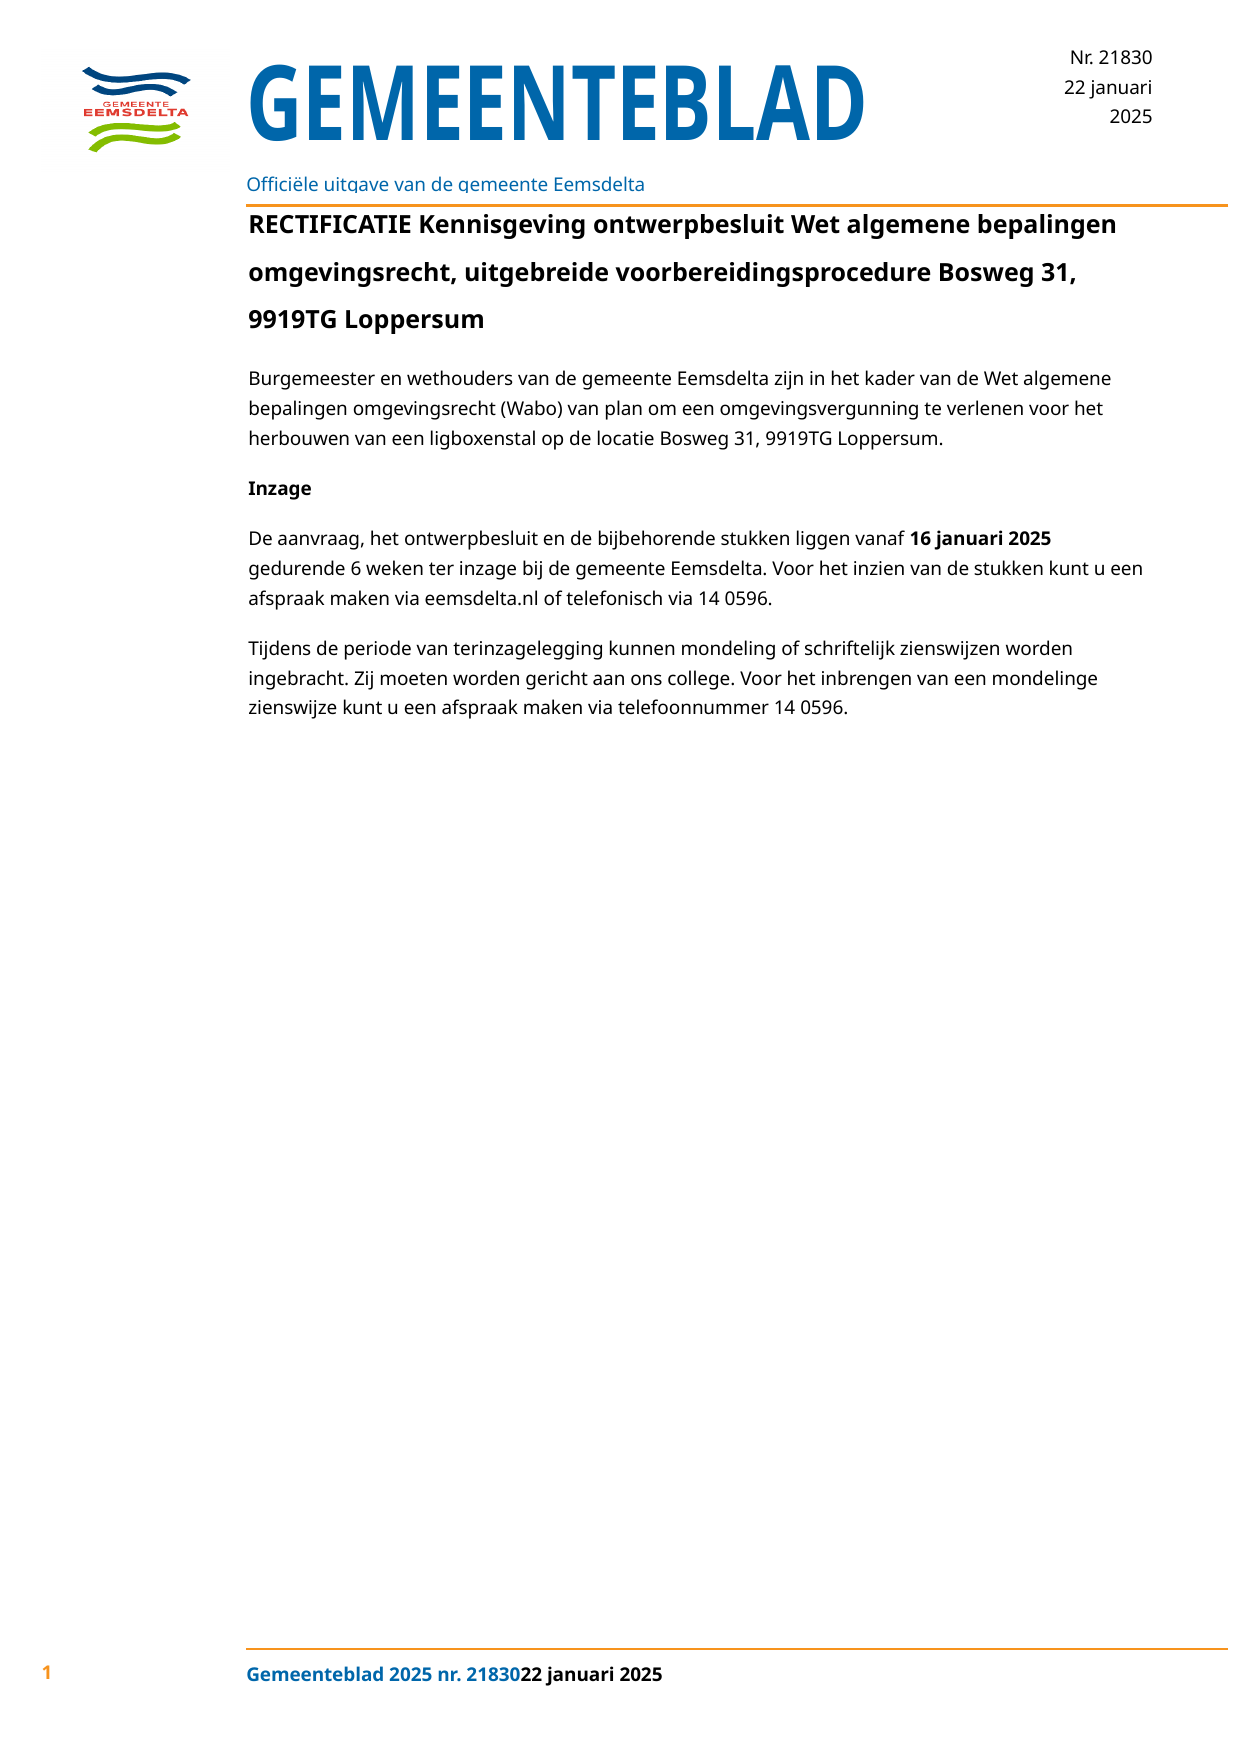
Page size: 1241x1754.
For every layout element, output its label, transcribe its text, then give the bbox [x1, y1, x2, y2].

picture [41, 47, 231, 172]
text De aanvraag, het ontwerpbesluit en de bijbehorende stukken liggen vanaf 16 januari 2025 gedurende 6 weken ter inzage bij de gemeente Eemsdelta. Voor het inzien van de stukken kunt u een afspraak maken via eemsdelta.nl of telefonisch via 14 0596. [248, 526, 1152, 610]
text Inzage [248, 475, 1152, 501]
text Tijdens de periode van terinzagelegging kunnen mondeling of schriftelijk zienswijzen worden ingebracht. Zij moeten worden gericht aan ons college. Voor het inbrengen van een mondelinge zienswijze kunt u een afspraak maken via telefoonnummer 14 0596. [248, 635, 1152, 720]
text RECTIFICATIE Kennisgeving ontwerpbesluit Wet algemene bepalingen omgevingsrecht, uitgebreide voorbereidingsprocedure Bosweg 31, 9919TG Loppersum [248, 207, 1152, 336]
text Burgemeester en wethouders van de gemeente Eemsdelta zijn in het kader van de Wet algemene bepalingen omgevingsrecht (Wabo) van plan om een omgevingsvergunning te verlenen voor het herbouwen van een ligboxenstal op de locatie Bosweg 31, 9919TG Loppersum. [248, 366, 1152, 450]
